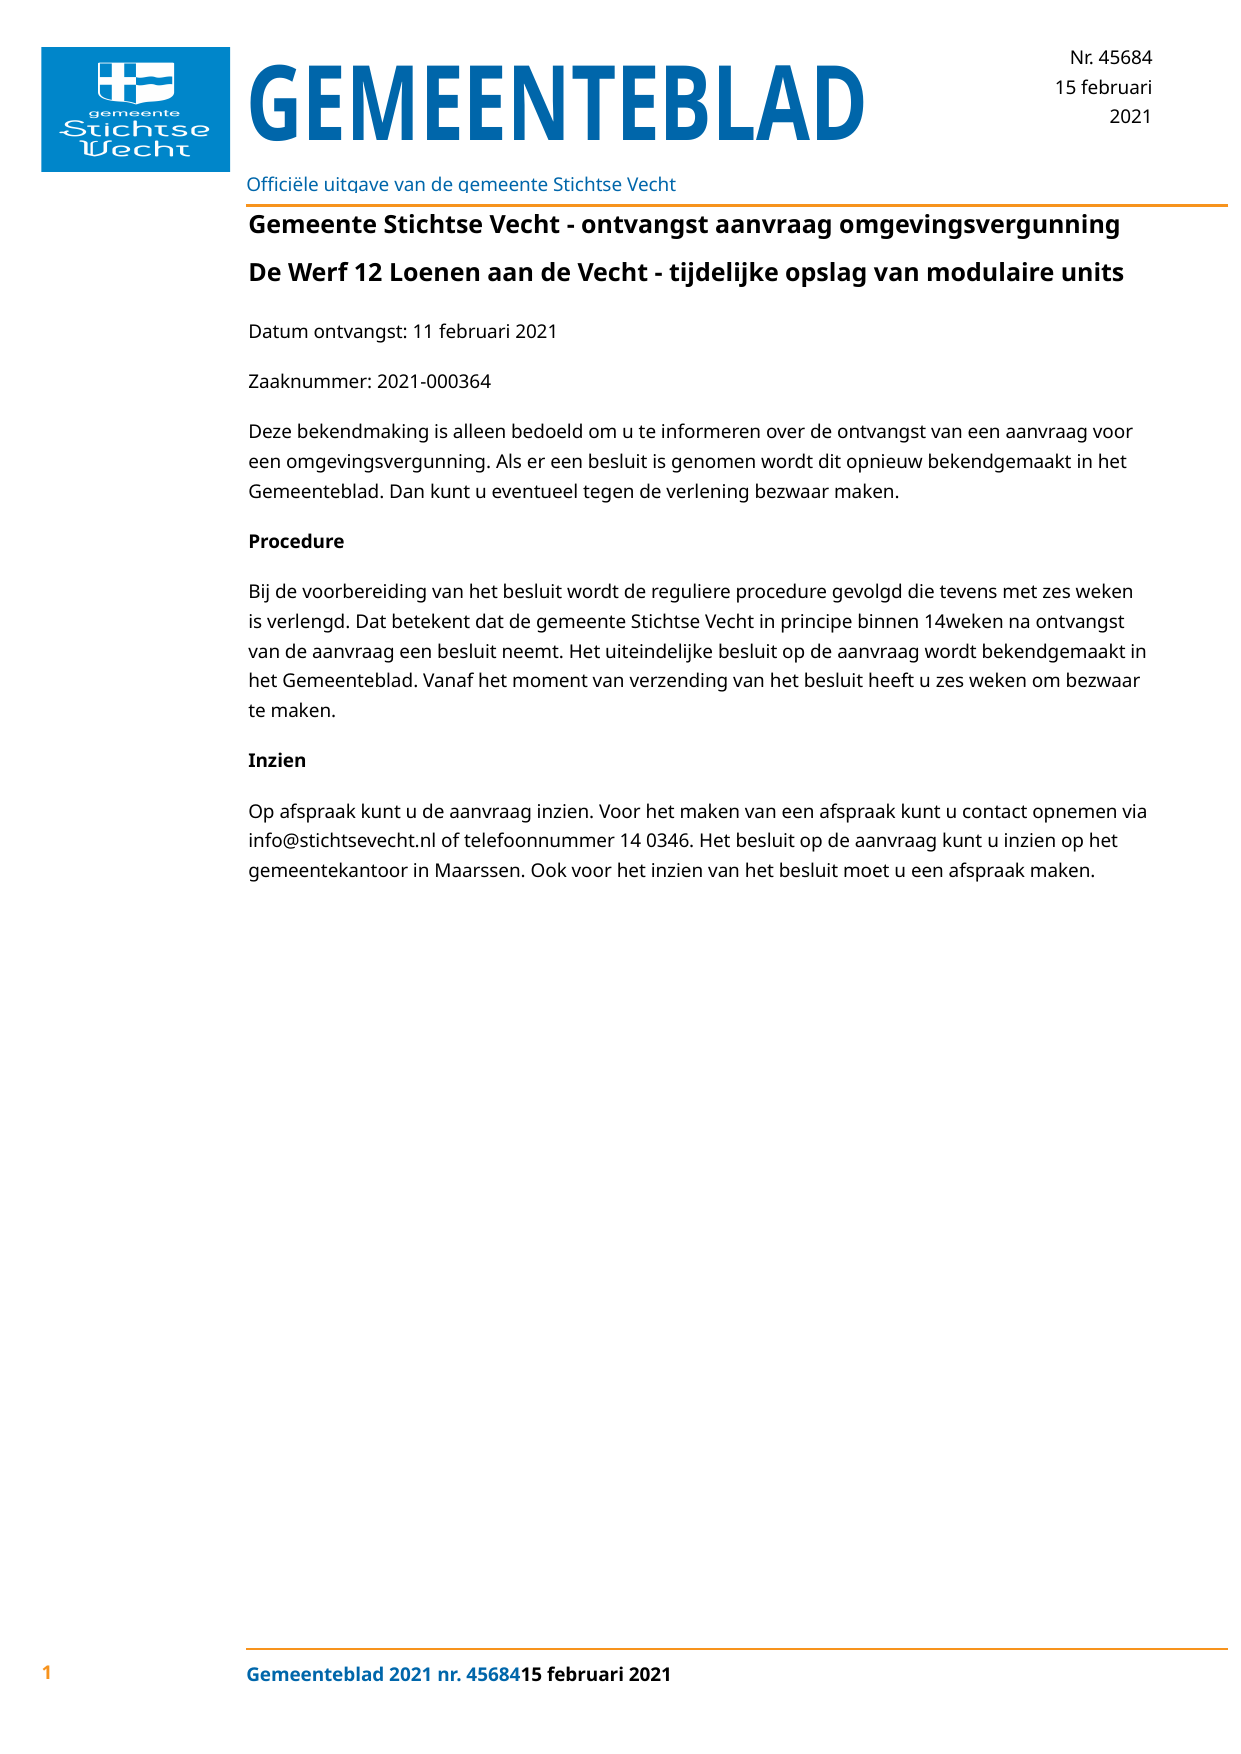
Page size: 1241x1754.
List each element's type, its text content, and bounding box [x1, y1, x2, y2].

text Procedure [248, 528, 1152, 554]
text Op afspraak kunt u de aanvraag inzien. Voor het maken van een afspraak kunt u contact opnemen via info@stichtsevecht.nl of telefoonnummer 14 0346. Het besluit op de aanvraag kunt u inzien op het gemeentekantoor in Maarssen. Ook voor het inzien van het besluit moet u een afspraak maken. [248, 798, 1152, 883]
picture [99, 63, 135, 101]
text Inzien [248, 747, 1152, 773]
text Datum ontvangst: 11 februari 2021 [248, 318, 1152, 344]
text Deze bekendmaking is alleen bedoeld om u te informeren over de ontvangst van een aanvraag voor een omgevingsvergunning. Als er een besluit is genomen wordt dit opnieuw bekendgemaakt in het Gemeenteblad. Dan kunt u eventueel tegen de verlening bezwaar maken. [248, 419, 1152, 504]
text Gemeente Stichtse Vecht - ontvangst aanvraag omgevingsvergunning De Werf 12 Loenen aan de Vecht - tijdelijke opslag van modulaire units [248, 207, 1152, 288]
text Zaaknummer: 2021-000364 [248, 368, 1152, 394]
picture [137, 63, 174, 103]
text Bij de voorbereiding van het besluit wordt de reguliere procedure gevolgd die tevens met zes weken is verlengd. Dat betekent dat de gemeente Stichtse Vecht in principe binnen 14weken na ontvangst van de aanvraag een besluit neemt. Het uiteindelijke besluit op de aanvraag wordt bekendgemaakt in het Gemeenteblad. Vanaf het moment van verzending van het besluit heeft u zes weken om bezwaar te maken. [248, 579, 1152, 723]
